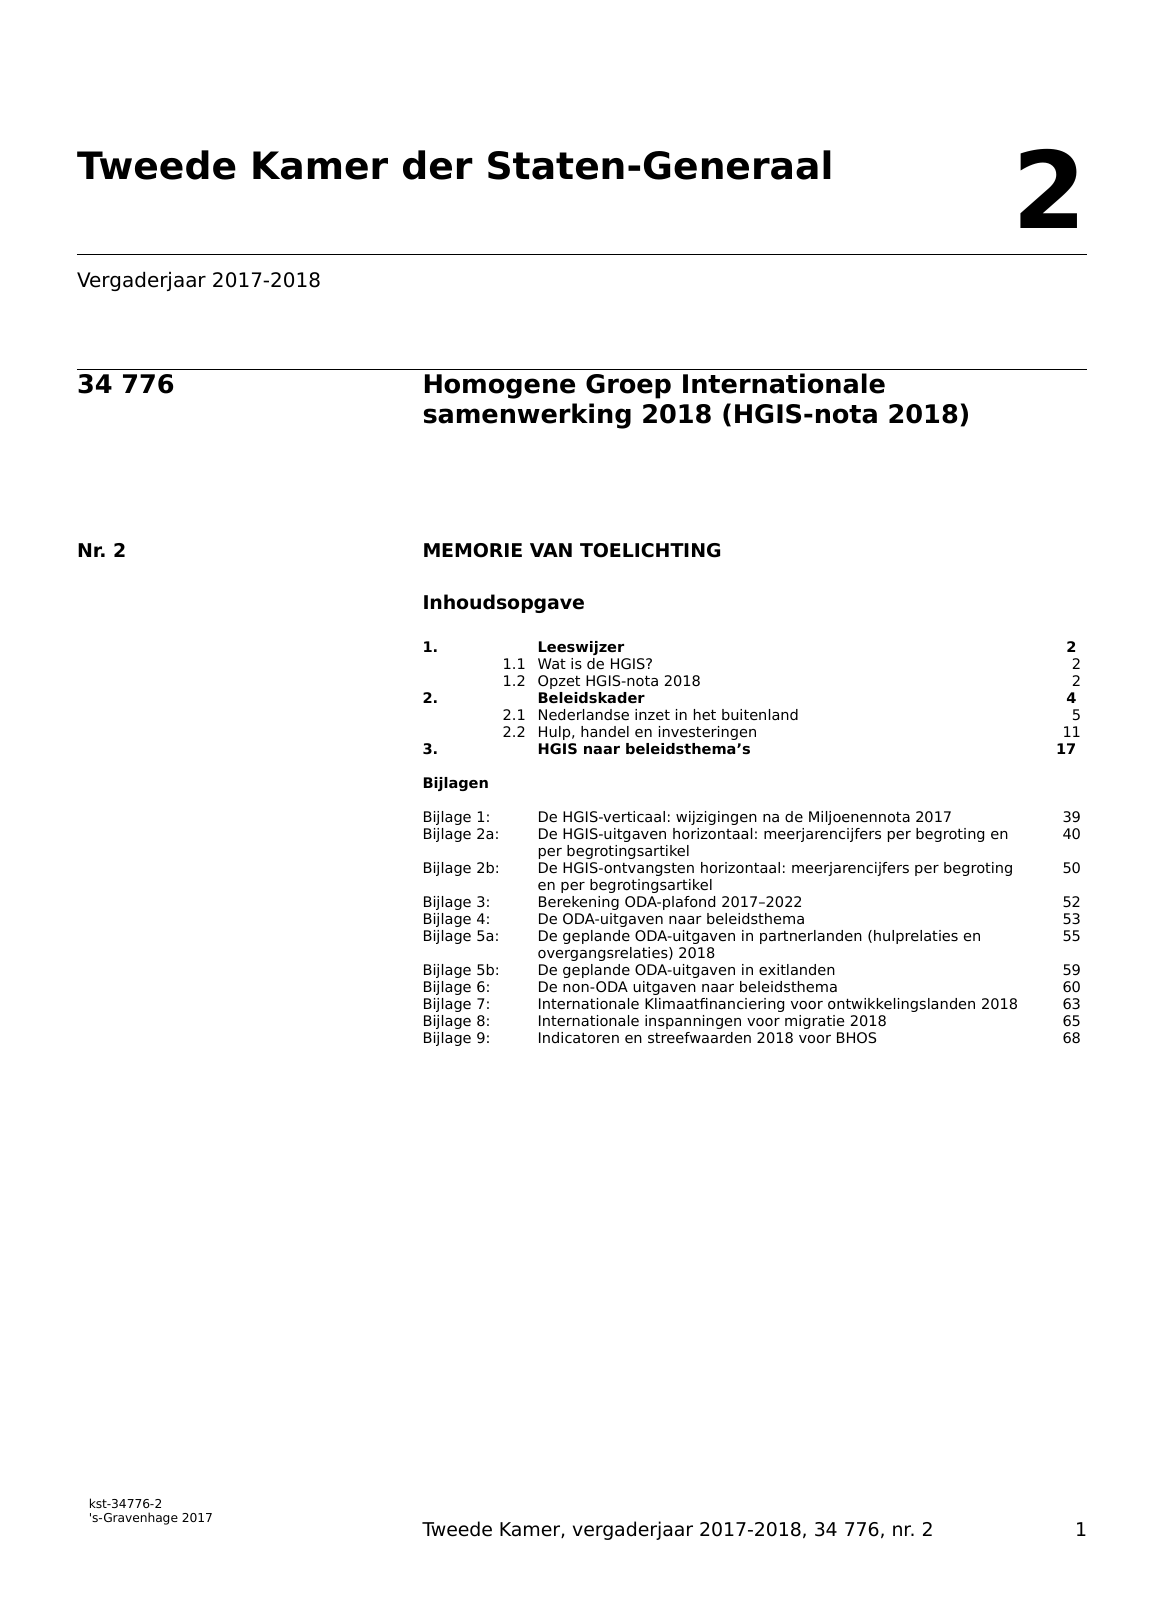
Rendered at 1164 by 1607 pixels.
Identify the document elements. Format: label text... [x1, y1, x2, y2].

table_cell Berekening ODA-plafond 2017–2022 [531, 894, 1027, 911]
table_cell Internationale inspanningen voor migratie 2018 [531, 1013, 1027, 1030]
table_cell Bijlage 7: [422, 996, 531, 1013]
table_cell 63 [1028, 996, 1087, 1013]
table_header [467, 639, 531, 656]
table_header 2 [886, 130, 1087, 254]
table_cell Beleidskader [531, 690, 1027, 707]
table_cell 68 [1028, 1030, 1087, 1047]
table_cell [467, 690, 531, 707]
table_cell Bijlage 8: [422, 1013, 531, 1030]
table_cell Bijlage 2b: [422, 860, 531, 894]
table_cell 65 [1028, 1013, 1087, 1030]
table_cell 40 [1028, 826, 1087, 860]
table_cell 2. [422, 690, 467, 707]
table_cell 4 [1028, 690, 1087, 707]
table_cell Bijlage 9: [422, 1030, 531, 1047]
table_cell Vergaderjaar 2017-2018 [77, 255, 1087, 369]
table_cell 39 [1028, 809, 1087, 826]
table_cell Bijlage 3: [422, 894, 531, 911]
table_cell Hulp, handel en investeringen [531, 724, 1027, 741]
table_cell [467, 758, 531, 775]
table_header Tweede Kamer der Staten-Generaal [77, 130, 886, 254]
table_cell 3. [422, 741, 467, 758]
table_cell [422, 656, 467, 673]
subtitle Inhoudsopgave [422, 592, 1087, 614]
table_cell 5 [1028, 707, 1087, 724]
subtitle 34 776 Homogene Groep Internationale samenwerking 2018 (HGIS-nota 2018) [77, 370, 1087, 429]
table_cell 52 [1028, 894, 1087, 911]
table_cell Opzet HGIS-nota 2018 [531, 673, 1027, 690]
table_cell [422, 758, 467, 775]
table_cell De geplande ODA-uitgaven in exitlanden [531, 962, 1027, 979]
table_cell [531, 775, 1027, 792]
table_cell 50 [1028, 860, 1087, 894]
table_cell 60 [1028, 979, 1087, 996]
table_cell 53 [1028, 911, 1087, 928]
table_cell [1028, 775, 1087, 792]
table_cell HGIS naar beleidsthema’s [531, 741, 1027, 758]
table_cell [422, 673, 467, 690]
table_cell 17 [1028, 741, 1087, 758]
table_cell Bijlage 1: [422, 809, 531, 826]
table_cell Wat is de HGIS? [531, 656, 1027, 673]
table_cell Bijlage 4: [422, 911, 531, 928]
table_cell 2.2 [467, 724, 531, 741]
table_cell Nederlandse inzet in het buitenland [531, 707, 1027, 724]
table_cell 1.1 [467, 656, 531, 673]
table_cell Bijlage 6: [422, 979, 531, 996]
table_cell [422, 792, 467, 809]
table_header 1. [422, 639, 467, 656]
table_cell 1.2 [467, 673, 531, 690]
table_header 2 [1028, 639, 1087, 656]
table_cell [422, 724, 467, 741]
table_cell Bijlage 2a: [422, 826, 531, 860]
table_cell 2 [1028, 656, 1087, 673]
table_cell [422, 707, 467, 724]
table_cell 55 [1028, 928, 1087, 962]
table_cell Bijlage 5b: [422, 962, 531, 979]
text kst-34776-2 [88, 1497, 323, 1511]
text 's-Gravenhage 2017 [88, 1511, 323, 1525]
table_cell [1028, 758, 1087, 775]
table_header Leeswijzer [531, 639, 1027, 656]
table_cell Internationale Klimaatfinanciering voor ontwikkelingslanden 2018 [531, 996, 1027, 1013]
table_cell 2 [1028, 673, 1087, 690]
table_cell [531, 758, 1027, 775]
table_cell Bijlage 5a: [422, 928, 531, 962]
table_cell De HGIS-ontvangsten horizontaal: meerjarencijfers per begroting en per begrotingsartikel [531, 860, 1027, 894]
subtitle Nr. 2 MEMORIE VAN TOELICHTING [77, 540, 1087, 562]
table_cell [1028, 792, 1087, 809]
table_cell De geplande ODA-uitgaven in partnerlanden (hulprelaties en overgangsrelaties) 2018 [531, 928, 1027, 962]
table_cell De non-ODA uitgaven naar beleidsthema [531, 979, 1027, 996]
table_cell 11 [1028, 724, 1087, 741]
table_cell [531, 792, 1027, 809]
table_cell Bijlagen [422, 775, 531, 792]
table_cell [467, 741, 531, 758]
table_cell De HGIS-uitgaven horizontaal: meerjarencijfers per begroting en per begrotingsartikel [531, 826, 1027, 860]
table_cell [467, 792, 531, 809]
table_cell 2.1 [467, 707, 531, 724]
table_cell 59 [1028, 962, 1087, 979]
table_cell De HGIS-verticaal: wijzigingen na de Miljoenennota 2017 [531, 809, 1027, 826]
table_cell De ODA-uitgaven naar beleidsthema [531, 911, 1027, 928]
table_cell Indicatoren en streefwaarden 2018 voor BHOS [531, 1030, 1027, 1047]
